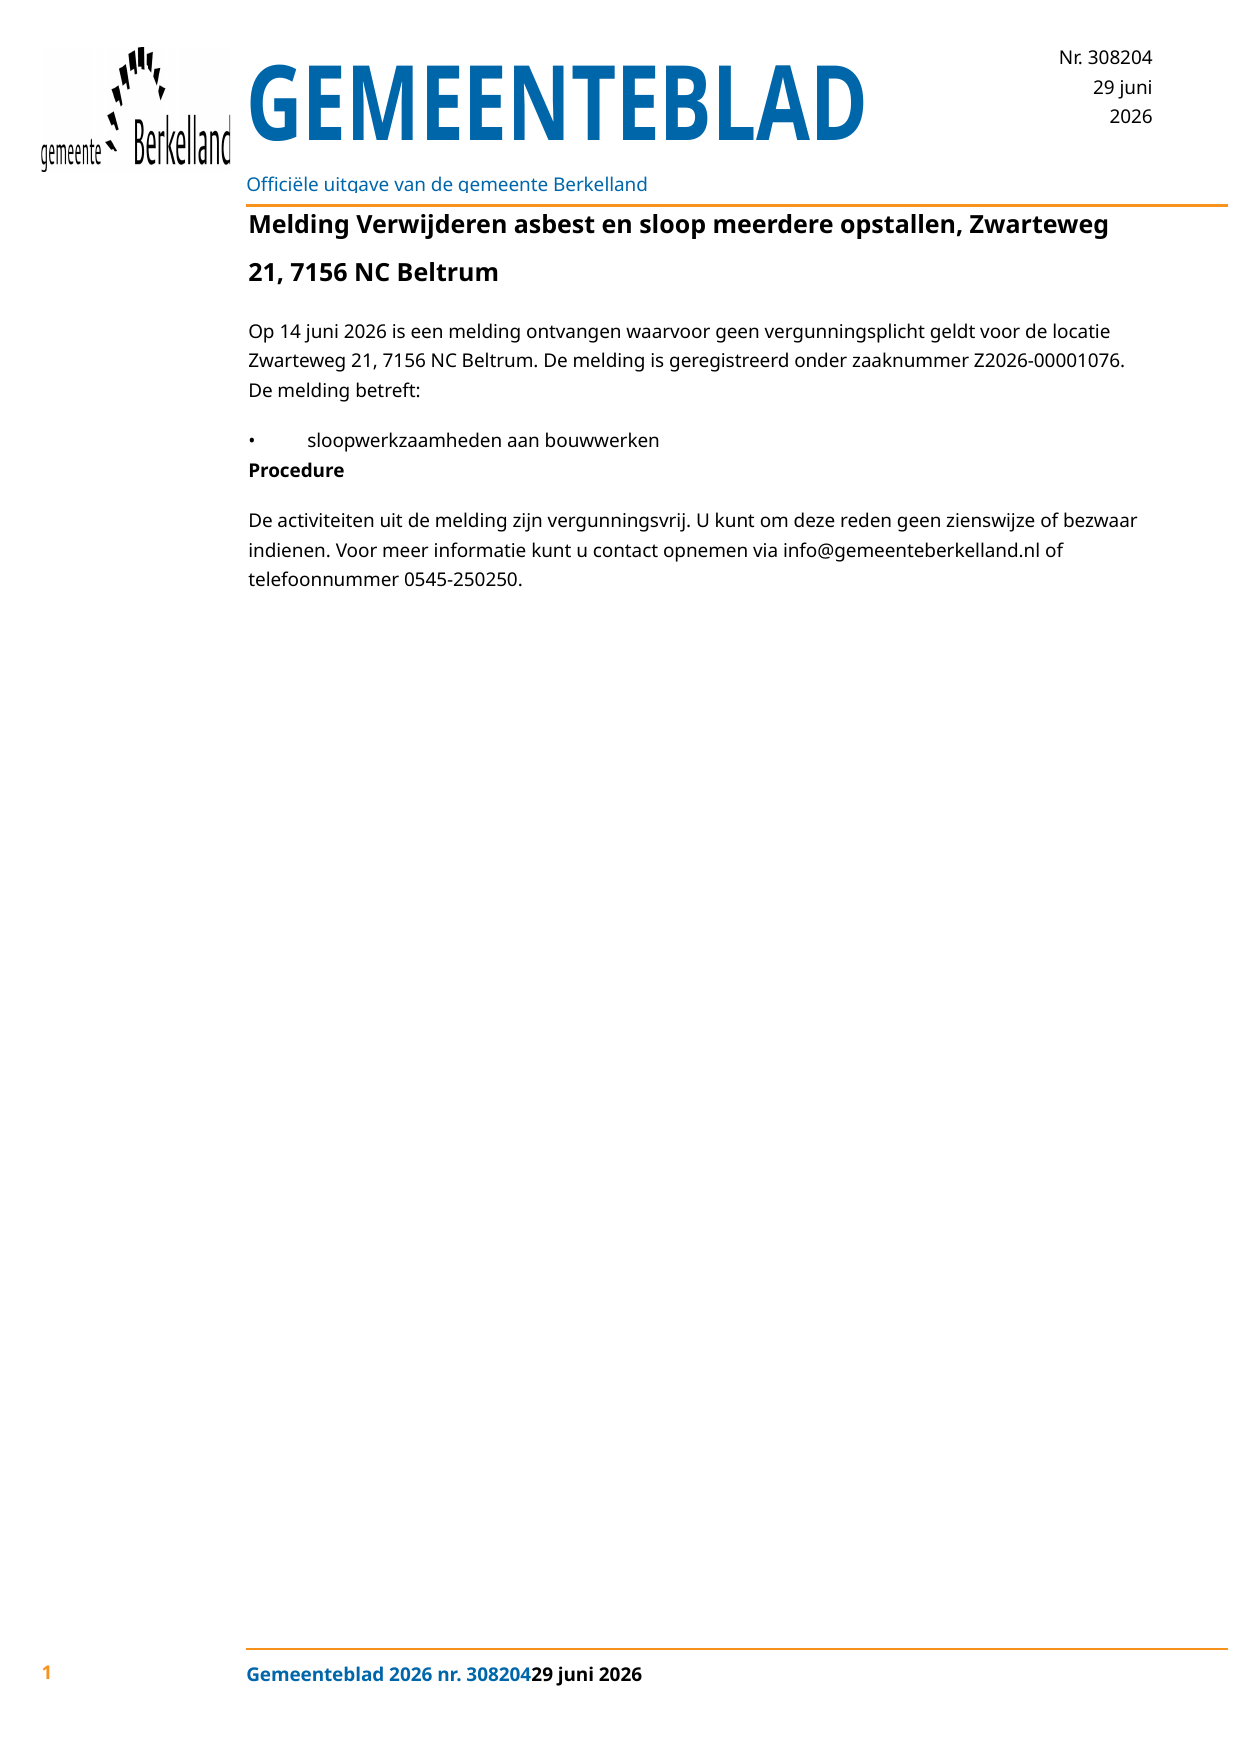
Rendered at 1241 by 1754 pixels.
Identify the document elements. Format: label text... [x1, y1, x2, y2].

text De activiteiten uit de melding zijn vergunningsvrij. U kunt om deze reden geen zienswijze of bezwaar indienen. Voor meer informatie kunt u contact opnemen via info@gemeenteberkelland.nl of telefoonnummer 0545-250250. [248, 507, 1152, 592]
list sloopwerkzaamheden aan bouwwerken [248, 427, 1152, 453]
text Procedure [248, 457, 1152, 483]
text Op 14 juni 2026 is een melding ontvangen waarvoor geen vergunningsplicht geldt voor de locatie Zwarteweg 21, 7156 NC Beltrum. De melding is geregistreerd onder zaaknummer Z2026-00001076. De melding betreft: [248, 318, 1152, 403]
picture [41, 47, 231, 172]
text Melding Verwijderen asbest en sloop meerdere opstallen, Zwarteweg 21, 7156 NC Beltrum [248, 207, 1152, 288]
